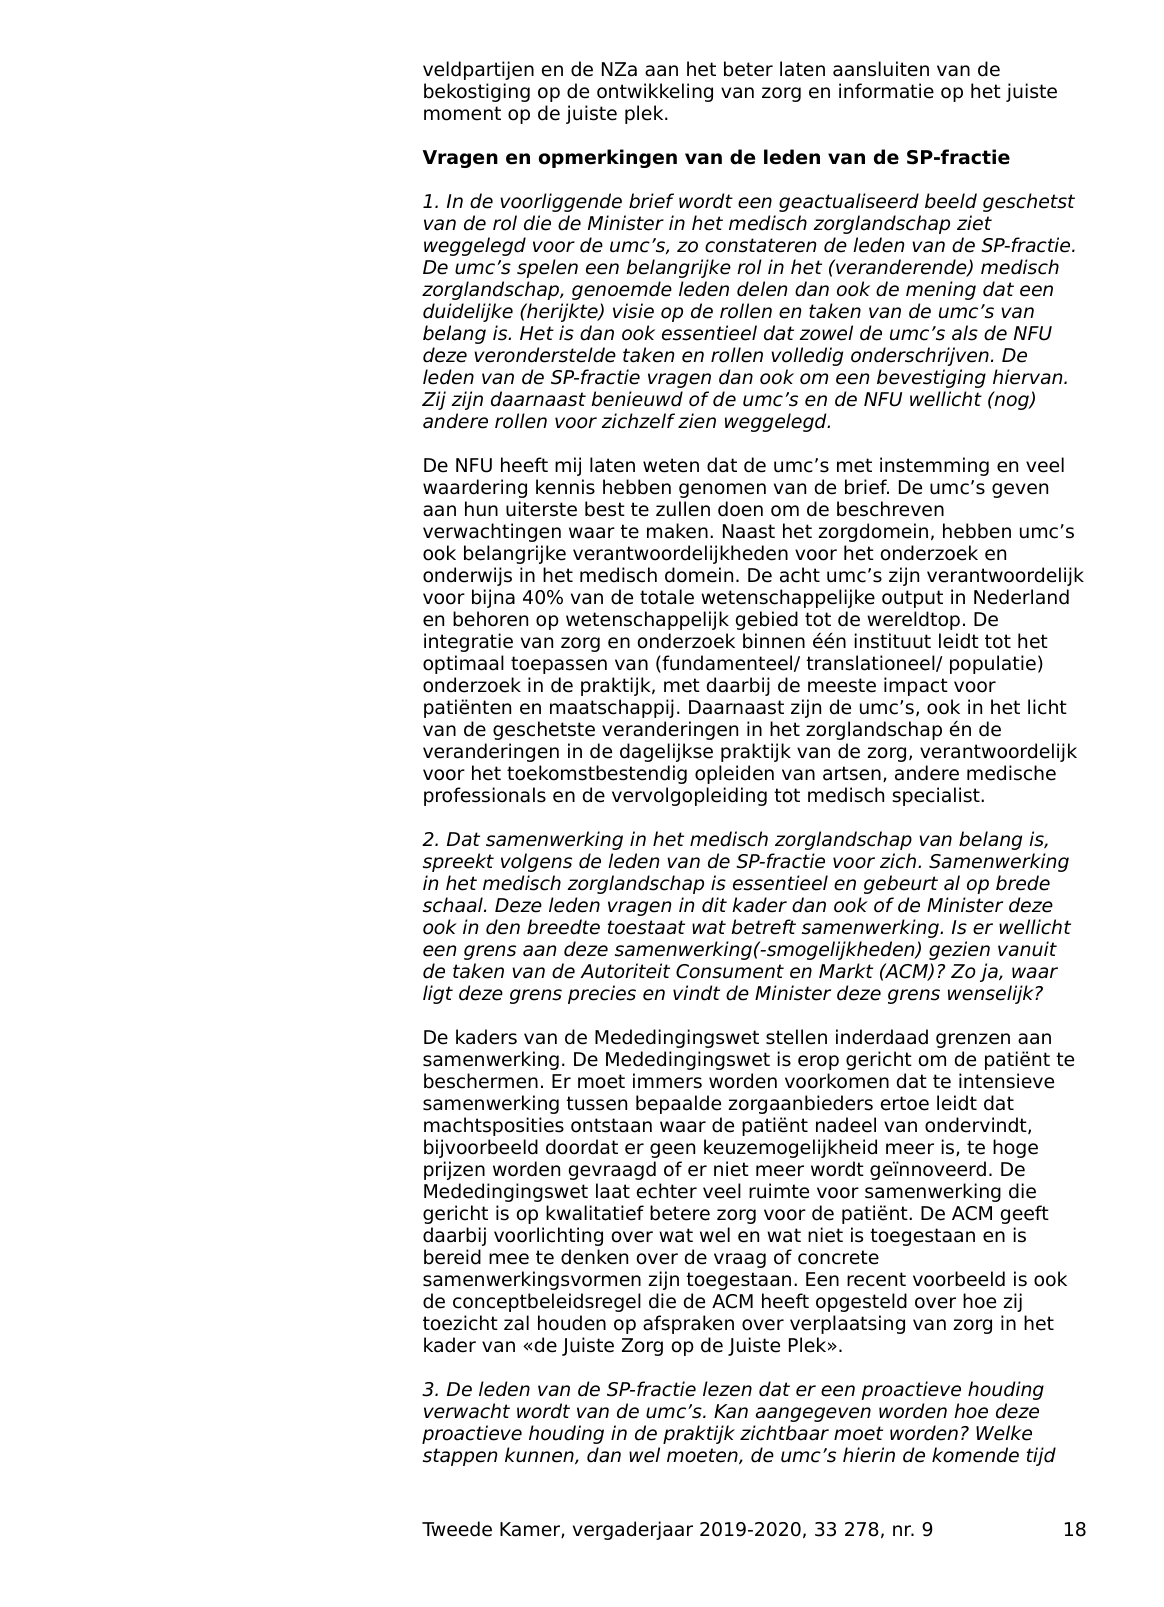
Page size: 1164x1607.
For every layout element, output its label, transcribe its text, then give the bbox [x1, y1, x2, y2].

text De NFU heeft mij laten weten dat de umc’s met instemming en veel waardering kennis hebben genomen van de brief. De umc’s geven aan hun uiterste best te zullen doen om de beschreven verwachtingen waar te maken. Naast het zorgdomein, hebben umc’s ook belangrijke verantwoordelijkheden voor het onderzoek en onderwijs in het medisch domein. De acht umc’s zijn verantwoordelijk voor bijna 40% van de totale wetenschappelijke output in Nederland en behoren op wetenschappelijk gebied tot de wereldtop. De integratie van zorg en onderzoek binnen één instituut leidt tot het optimaal toepassen van (fundamenteel/ translationeel/ populatie) onderzoek in de praktijk, met daarbij de meeste impact voor patiënten en maatschappij. Daarnaast zijn de umc’s, ook in het licht van de geschetste veranderingen in het zorglandschap én de veranderingen in de dagelijkse praktijk van de zorg, verantwoordelijk voor het toekomstbestendig opleiden van artsen, andere medische professionals en de vervolgopleiding tot medisch specialist. [422, 455, 1087, 807]
text veldpartijen en de NZa aan het beter laten aansluiten van de bekostiging op de ontwikkeling van zorg en informatie op het juiste moment op de juiste plek. [422, 59, 1087, 125]
text 3. De leden van de SP-fractie lezen dat er een proactieve houding verwacht wordt van de umc’s. Kan aangegeven worden hoe deze proactieve houding in de praktijk zichtbaar moet worden? Welke stappen kunnen, dan wel moeten, de umc’s hierin de komende tijd [422, 1379, 1087, 1467]
text 2. Dat samenwerking in het medisch zorglandschap van belang is, spreekt volgens de leden van de SP-fractie voor zich. Samenwerking in het medisch zorglandschap is essentieel en gebeurt al op brede schaal. Deze leden vragen in dit kader dan ook of de Minister deze ook in den breedte toestaat wat betreft samenwerking. Is er wellicht een grens aan deze samenwerking(-smogelijkheden) gezien vanuit de taken van de Autoriteit Consument en Markt (ACM)? Zo ja, waar ligt deze grens precies en vindt de Minister deze grens wenselijk? [422, 829, 1087, 1005]
text De kaders van de Mededingingswet stellen inderdaad grenzen aan samenwerking. De Mededingingswet is erop gericht om de patiënt te beschermen. Er moet immers worden voorkomen dat te intensieve samenwerking tussen bepaalde zorgaanbieders ertoe leidt dat machtsposities ontstaan waar de patiënt nadeel van ondervindt, bijvoorbeeld doordat er geen keuzemogelijkheid meer is, te hoge prijzen worden gevraagd of er niet meer wordt geïnnoveerd. De Mededingingswet laat echter veel ruimte voor samenwerking die gericht is op kwalitatief betere zorg voor de patiënt. De ACM geeft daarbij voorlichting over wat wel en wat niet is toegestaan en is bereid mee te denken over de vraag of concrete samenwerkingsvormen zijn toegestaan. Een recent voorbeeld is ook de conceptbeleidsregel die de ACM heeft opgesteld over hoe zij toezicht zal houden op afspraken over verplaatsing van zorg in het kader van «de Juiste Zorg op de Juiste Plek». [422, 1027, 1087, 1357]
text 1. In de voorliggende brief wordt een geactualiseerd beeld geschetst van de rol die de Minister in het medisch zorglandschap ziet weggelegd voor de umc’s, zo constateren de leden van de SP-fractie. De umc’s spelen een belangrijke rol in het (veranderende) medisch zorglandschap, genoemde leden delen dan ook de mening dat een duidelijke (herijkte) visie op de rollen en taken van de umc’s van belang is. Het is dan ook essentieel dat zowel de umc’s als de NFU deze veronderstelde taken en rollen volledig onderschrijven. De leden van de SP-fractie vragen dan ook om een bevestiging hiervan. Zij zijn daarnaast benieuwd of de umc’s en de NFU wellicht (nog) andere rollen voor zichzelf zien weggelegd. [422, 191, 1087, 433]
subtitle Vragen en opmerkingen van de leden van de SP-fractie [422, 147, 1087, 169]
